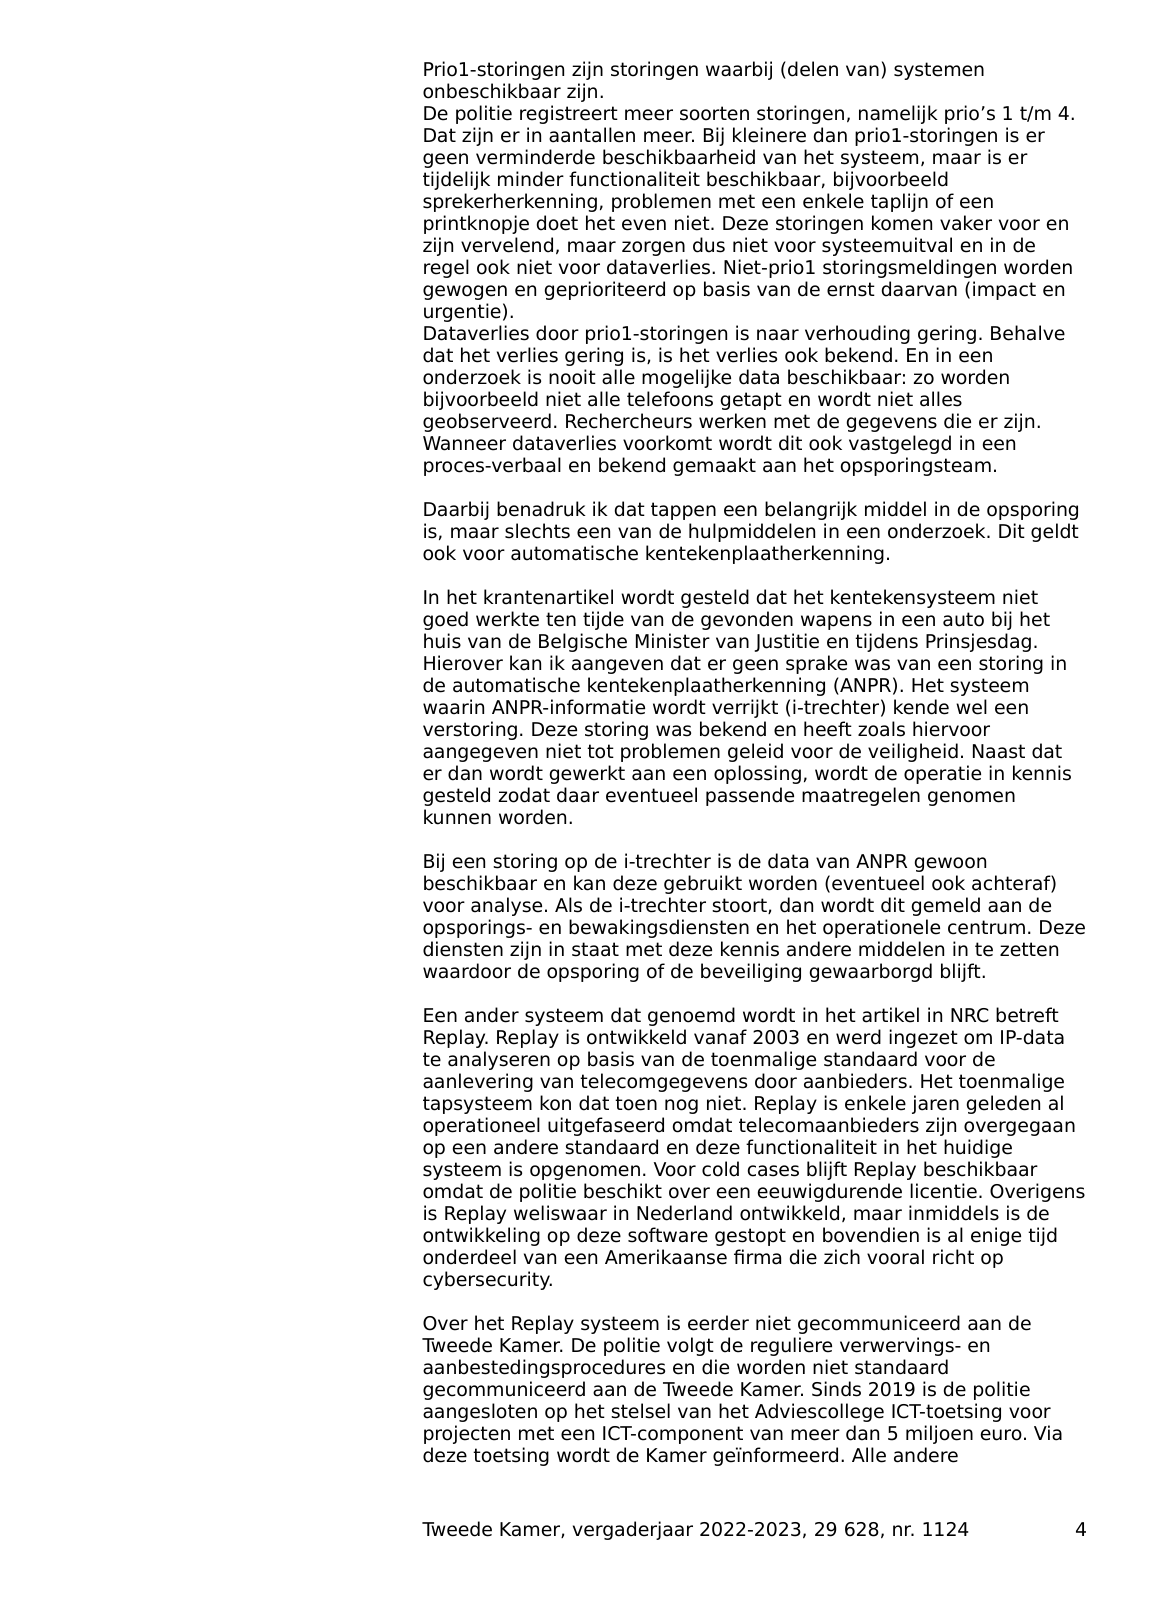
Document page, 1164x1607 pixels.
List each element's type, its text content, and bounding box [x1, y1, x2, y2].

text Prio1-storingen zijn storingen waarbij (delen van) systemen onbeschikbaar zijn. [422, 59, 1087, 103]
text Bij een storing op de i-trechter is de data van ANPR gewoon beschikbaar en kan deze gebruikt worden (eventueel ook achteraf) voor analyse. Als de i-trechter stoort, dan wordt dit gemeld aan de opsporings- en bewakingsdiensten en het operationele centrum. Deze diensten zijn in staat met deze kennis andere middelen in te zetten waardoor de opsporing of de beveiliging gewaarborgd blijft. [422, 851, 1087, 983]
text Daarbij benadruk ik dat tappen een belangrijk middel in de opsporing is, maar slechts een van de hulpmiddelen in een onderzoek. Dit geldt ook voor automatische kentekenplaatherkenning. [422, 499, 1087, 565]
text Een ander systeem dat genoemd wordt in het artikel in NRC betreft Replay. Replay is ontwikkeld vanaf 2003 en werd ingezet om IP-data te analyseren op basis van de toenmalige standaard voor de aanlevering van telecomgegevens door aanbieders. Het toenmalige tapsysteem kon dat toen nog niet. Replay is enkele jaren geleden al operationeel uitgefaseerd omdat telecomaanbieders zijn overgegaan op een andere standaard en deze functionaliteit in het huidige systeem is opgenomen. Voor cold cases blijft Replay beschikbaar omdat de politie beschikt over een eeuwigdurende licentie. Overigens is Replay weliswaar in Nederland ontwikkeld, maar inmiddels is de ontwikkeling op deze software gestopt en bovendien is al enige tijd onderdeel van een Amerikaanse firma die zich vooral richt op cybersecurity. [422, 1005, 1087, 1291]
text Dataverlies door prio1-storingen is naar verhouding gering. Behalve dat het verlies gering is, is het verlies ook bekend. En in een onderzoek is nooit alle mogelijke data beschikbaar: zo worden bijvoorbeeld niet alle telefoons getapt en wordt niet alles geobserveerd. Rechercheurs werken met de gegevens die er zijn. Wanneer dataverlies voorkomt wordt dit ook vastgelegd in een proces-verbaal en bekend gemaakt aan het opsporingsteam. [422, 323, 1087, 477]
text In het krantenartikel wordt gesteld dat het kentekensysteem niet goed werkte ten tijde van de gevonden wapens in een auto bij het huis van de Belgische Minister van Justitie en tijdens Prinsjesdag. Hierover kan ik aangeven dat er geen sprake was van een storing in de automatische kentekenplaatherkenning (ANPR). Het systeem waarin ANPR-informatie wordt verrijkt (i-trechter) kende wel een verstoring. Deze storing was bekend en heeft zoals hiervoor aangegeven niet tot problemen geleid voor de veiligheid. Naast dat er dan wordt gewerkt aan een oplossing, wordt de operatie in kennis gesteld zodat daar eventueel passende maatregelen genomen kunnen worden. [422, 587, 1087, 829]
text Over het Replay systeem is eerder niet gecommuniceerd aan de Tweede Kamer. De politie volgt de reguliere verwervings- en aanbestedingsprocedures en die worden niet standaard gecommuniceerd aan de Tweede Kamer. Sinds 2019 is de politie aangesloten op het stelsel van het Adviescollege ICT-toetsing voor projecten met een ICT-component van meer dan 5 miljoen euro. Via deze toetsing wordt de Kamer geïnformeerd. Alle andere [422, 1313, 1087, 1467]
text De politie registreert meer soorten storingen, namelijk prio’s 1 t/m 4. Dat zijn er in aantallen meer. Bij kleinere dan prio1-storingen is er geen verminderde beschikbaarheid van het systeem, maar is er tijdelijk minder functionaliteit beschikbaar, bijvoorbeeld sprekerherkenning, problemen met een enkele taplijn of een printknopje doet het even niet. Deze storingen komen vaker voor en zijn vervelend, maar zorgen dus niet voor systeemuitval en in de regel ook niet voor dataverlies. Niet-prio1 storingsmeldingen worden gewogen en geprioriteerd op basis van de ernst daarvan (impact en urgentie). [422, 103, 1087, 323]
